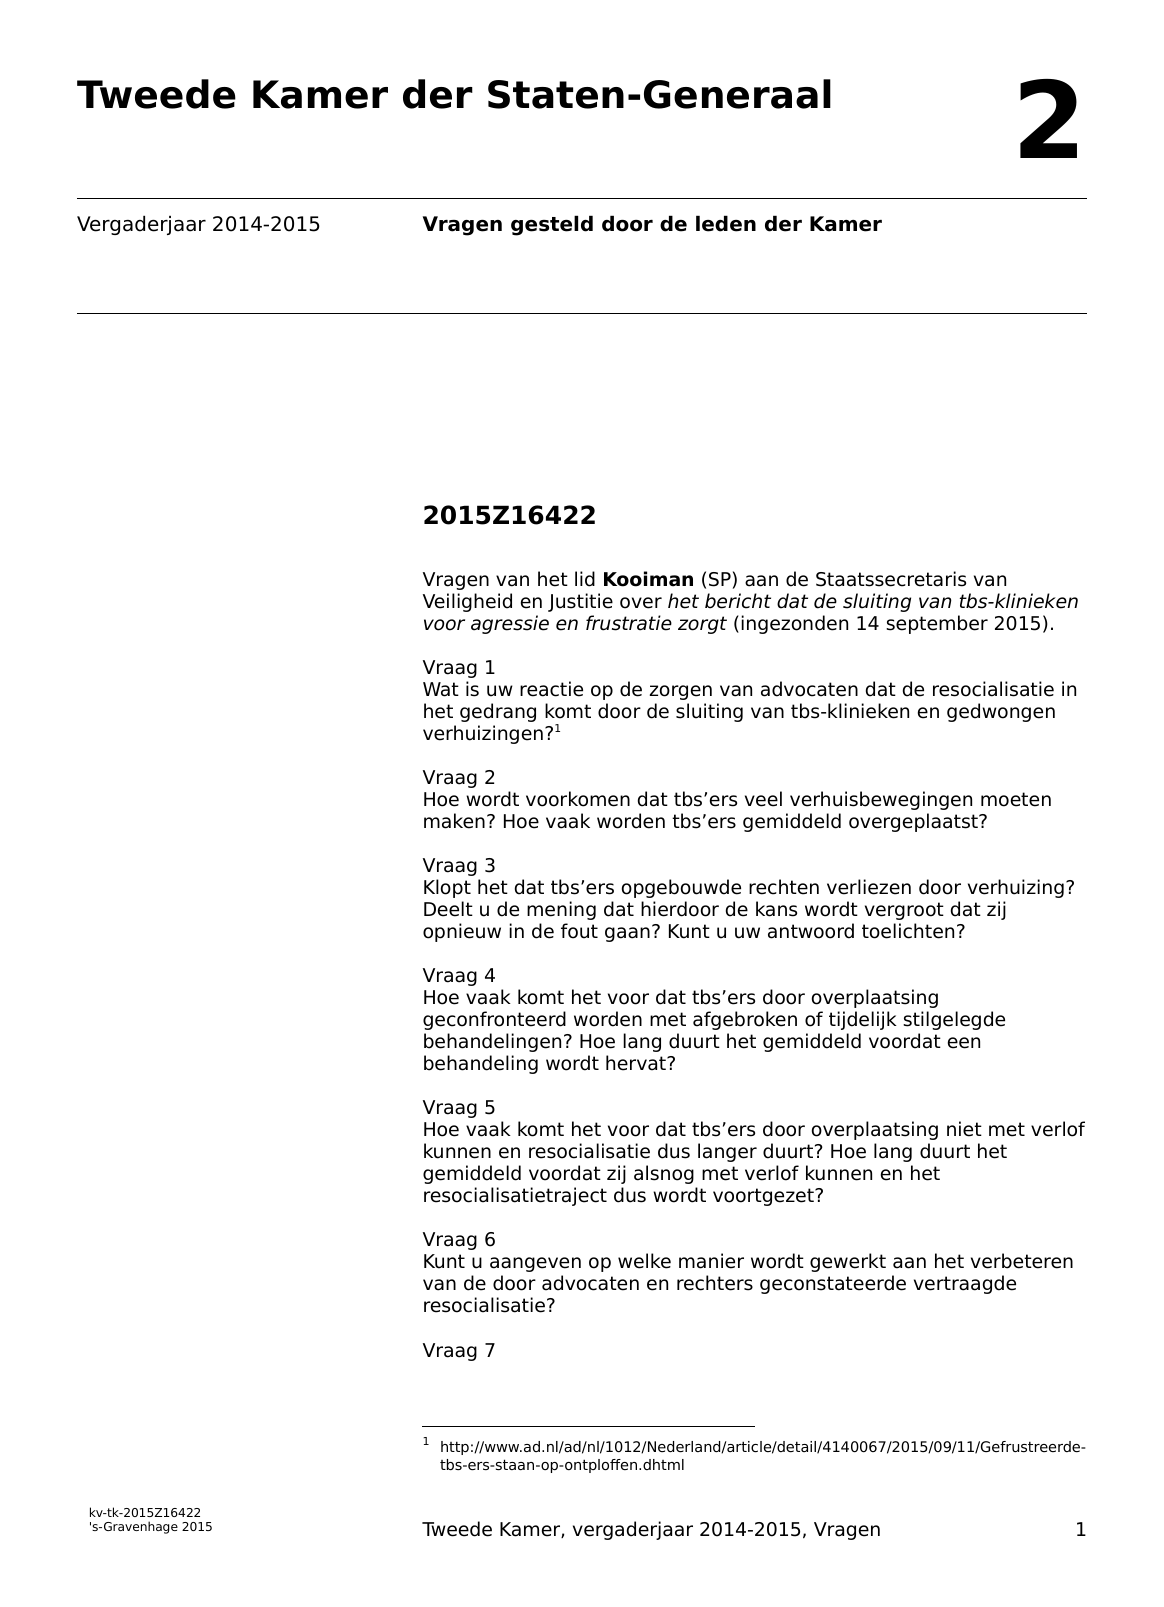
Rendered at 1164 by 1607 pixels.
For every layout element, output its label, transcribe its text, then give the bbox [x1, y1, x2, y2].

text http://www.ad.nl/ad/nl/1012/Nederland/article/detail/4140067/2015/09/11/Gefrustreerde-tbs-ers-staan-op-ontploffen.dhtml [422, 1435, 1087, 1474]
table_header 2 [886, 59, 1087, 198]
text 's-Gravenhage 2015 [88, 1520, 323, 1534]
text Vraag 1 [422, 657, 1087, 679]
text kv-tk-2015Z16422 [88, 1506, 323, 1520]
table_cell Vragen gesteld door de leden der Kamer [422, 199, 1087, 313]
table_header Tweede Kamer der Staten-Generaal [77, 59, 886, 198]
text Vraag 2 [422, 767, 1087, 789]
text Vraag 6 [422, 1229, 1087, 1251]
text Klopt het dat tbs’ers opgebouwde rechten verliezen door verhuizing? Deelt u de mening dat hierdoor de kans wordt vergroot dat zij opnieuw in de fout gaan? Kunt u uw antwoord toelichten? [422, 877, 1087, 943]
text Vragen van het lid Kooiman (SP) aan de Staatssecretaris van Veiligheid en Justitie over het bericht dat de sluiting van tbs-klinieken voor agressie en frustratie zorgt (ingezonden 14 september 2015). [422, 569, 1087, 635]
text Hoe wordt voorkomen dat tbs’ers veel verhuisbewegingen moeten maken? Hoe vaak worden tbs’ers gemiddeld overgeplaatst? [422, 789, 1087, 833]
text Vraag 5 [422, 1097, 1087, 1119]
text Hoe vaak komt het voor dat tbs’ers door overplaatsing niet met verlof kunnen en resocialisatie dus langer duurt? Hoe lang duurt het gemiddeld voordat zij alsnog met verlof kunnen en het resocialisatietraject dus wordt voortgezet? [422, 1119, 1087, 1207]
text Vraag 3 [422, 855, 1087, 877]
text Kunt u aangeven op welke manier wordt gewerkt aan het verbeteren van de door advocaten en rechters geconstateerde vertraagde resocialisatie? [422, 1251, 1087, 1317]
text Hoe vaak komt het voor dat tbs’ers door overplaatsing geconfronteerd worden met afgebroken of tijdelijk stilgelegde behandelingen? Hoe lang duurt het gemiddeld voordat een behandeling wordt hervat? [422, 987, 1087, 1075]
text Wat is uw reactie op de zorgen van advocaten dat de resocialisatie in het gedrang komt door de sluiting van tbs-klinieken en gedwongen verhuizingen? [422, 679, 1087, 745]
text Vraag 7 [422, 1339, 1087, 1361]
table_cell Vergaderjaar 2014-2015 [77, 199, 422, 313]
text Vraag 4 [422, 965, 1087, 987]
text 2015Z16422 [422, 501, 1087, 531]
